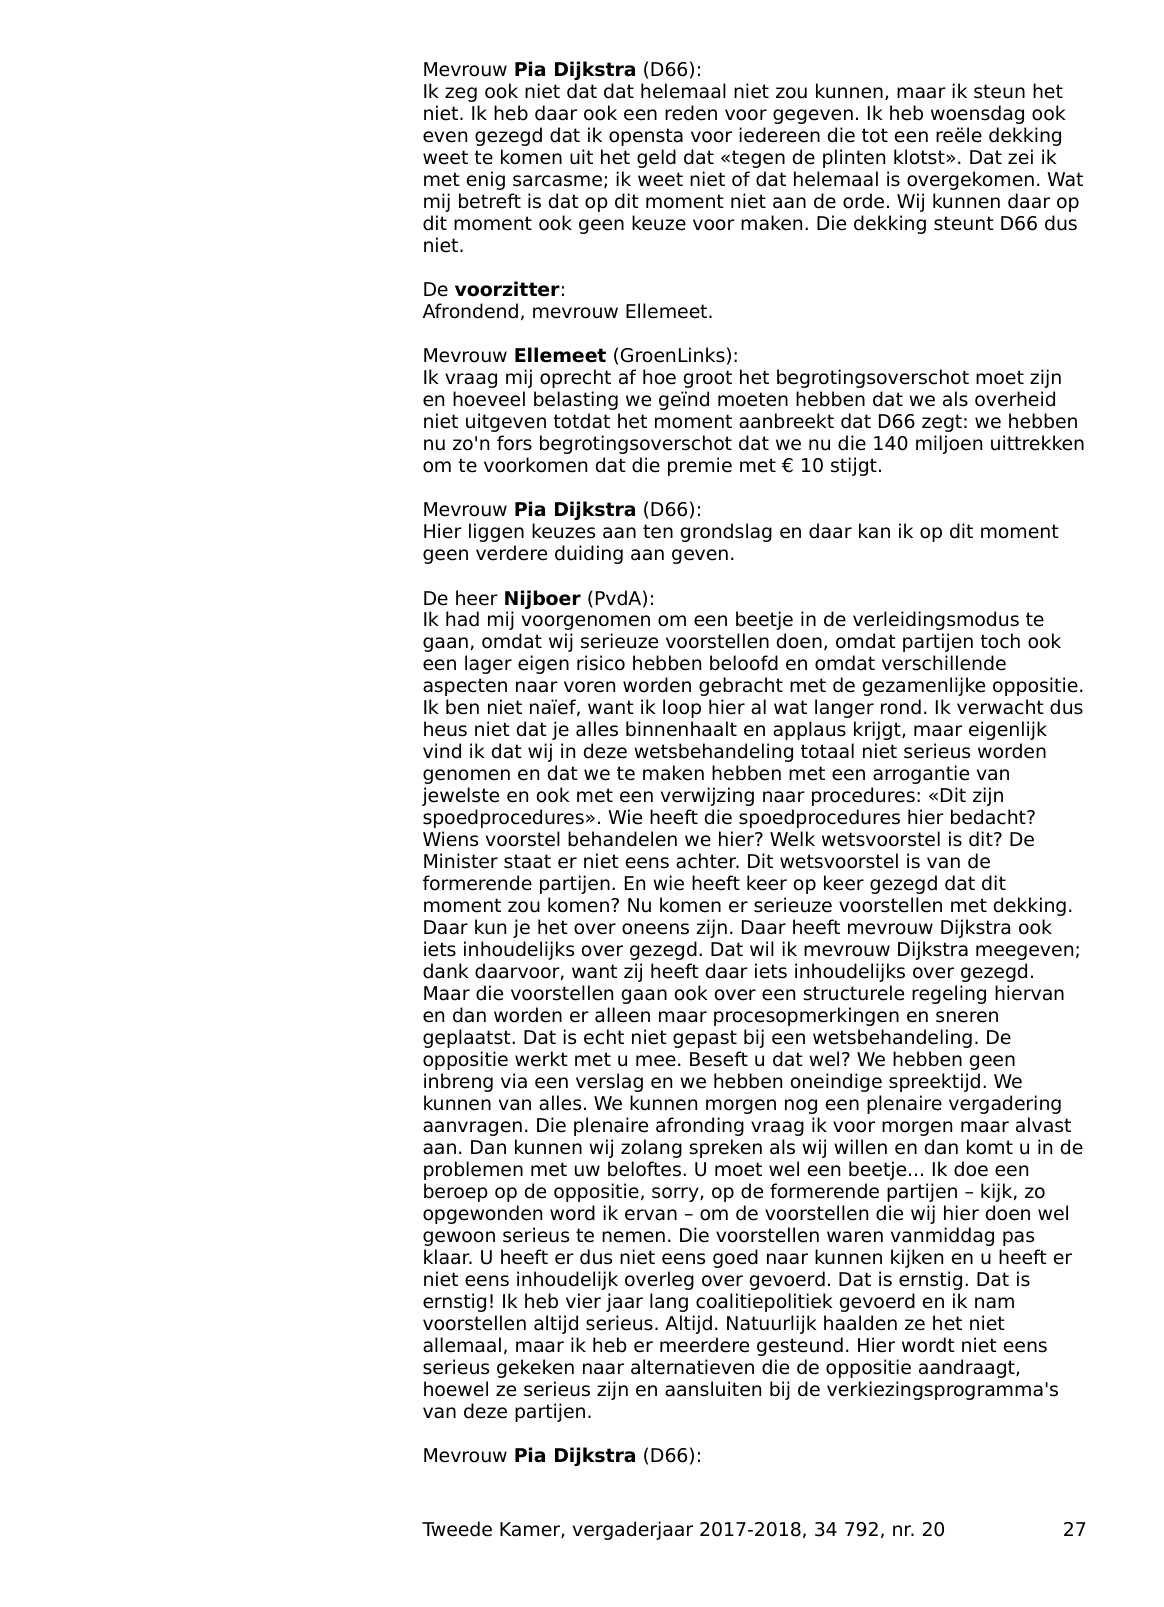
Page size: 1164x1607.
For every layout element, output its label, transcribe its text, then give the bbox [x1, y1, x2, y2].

text Mevrouw Pia Dijkstra (D66): [422, 1445, 1087, 1467]
text Ik vraag mij oprecht af hoe groot het begrotingsoverschot moet zijn en hoeveel belasting we geïnd moeten hebben dat we als overheid niet uitgeven totdat het moment aanbreekt dat D66 zegt: we hebben nu zo'n fors begrotingsoverschot dat we nu die 140 miljoen uittrekken om te voorkomen dat die premie met € 10 stijgt. [422, 367, 1087, 477]
text De heer Nijboer (PvdA): [422, 587, 1087, 609]
text Hier liggen keuzes aan ten grondslag en daar kan ik op dit moment geen verdere duiding aan geven. [422, 521, 1087, 565]
text Mevrouw Pia Dijkstra (D66): [422, 499, 1087, 521]
text De voorzitter: [422, 279, 1087, 301]
text Mevrouw Pia Dijkstra (D66): [422, 59, 1087, 81]
text Ik zeg ook niet dat dat helemaal niet zou kunnen, maar ik steun het niet. Ik heb daar ook een reden voor gegeven. Ik heb woensdag ook even gezegd dat ik opensta voor iedereen die tot een reële dekking weet te komen uit het geld dat «tegen de plinten klotst». Dat zei ik met enig sarcasme; ik weet niet of dat helemaal is overgekomen. Wat mij betreft is dat op dit moment niet aan de orde. Wij kunnen daar op dit moment ook geen keuze voor maken. Die dekking steunt D66 dus niet. [422, 81, 1087, 257]
text Afrondend, mevrouw Ellemeet. [422, 301, 1087, 323]
text Ik had mij voorgenomen om een beetje in de verleidingsmodus te gaan, omdat wij serieuze voorstellen doen, omdat partijen toch ook een lager eigen risico hebben beloofd en omdat verschillende aspecten naar voren worden gebracht met de gezamenlijke oppositie. Ik ben niet naïef, want ik loop hier al wat langer rond. Ik verwacht dus heus niet dat je alles binnenhaalt en applaus krijgt, maar eigenlijk vind ik dat wij in deze wetsbehandeling totaal niet serieus worden genomen en dat we te maken hebben met een arrogantie van jewelste en ook met een verwijzing naar procedures: «Dit zijn spoedprocedures». Wie heeft die spoedprocedures hier bedacht? Wiens voorstel behandelen we hier? Welk wetsvoorstel is dit? De Minister staat er niet eens achter. Dit wetsvoorstel is van de formerende partijen. En wie heeft keer op keer gezegd dat dit moment zou komen? Nu komen er serieuze voorstellen met dekking. Daar kun je het over oneens zijn. Daar heeft mevrouw Dijkstra ook iets inhoudelijks over gezegd. Dat wil ik mevrouw Dijkstra meegeven; dank daarvoor, want zij heeft daar iets inhoudelijks over gezegd. Maar die voorstellen gaan ook over een structurele regeling hiervan en dan worden er alleen maar procesopmerkingen en sneren geplaatst. Dat is echt niet gepast bij een wetsbehandeling. De oppositie werkt met u mee. Beseft u dat wel? We hebben geen inbreng via een verslag en we hebben oneindige spreektijd. We kunnen van alles. We kunnen morgen nog een plenaire vergadering aanvragen. Die plenaire afronding vraag ik voor morgen maar alvast aan. Dan kunnen wij zolang spreken als wij willen en dan komt u in de problemen met uw beloftes. U moet wel een beetje... Ik doe een beroep op de oppositie, sorry, op de formerende partijen – kijk, zo opgewonden word ik ervan – om de voorstellen die wij hier doen wel gewoon serieus te nemen. Die voorstellen waren vanmiddag pas klaar. U heeft er dus niet eens goed naar kunnen kijken en u heeft er niet eens inhoudelijk overleg over gevoerd. Dat is ernstig. Dat is ernstig! Ik heb vier jaar lang coalitiepolitiek gevoerd en ik nam voorstellen altijd serieus. Altijd. Natuurlijk haalden ze het niet allemaal, maar ik heb er meerdere gesteund. Hier wordt niet eens serieus gekeken naar alternatieven die de oppositie aandraagt, hoewel ze serieus zijn en aansluiten bij de verkiezingsprogramma's van deze partijen. [422, 609, 1087, 1423]
text Mevrouw Ellemeet (GroenLinks): [422, 345, 1087, 367]
